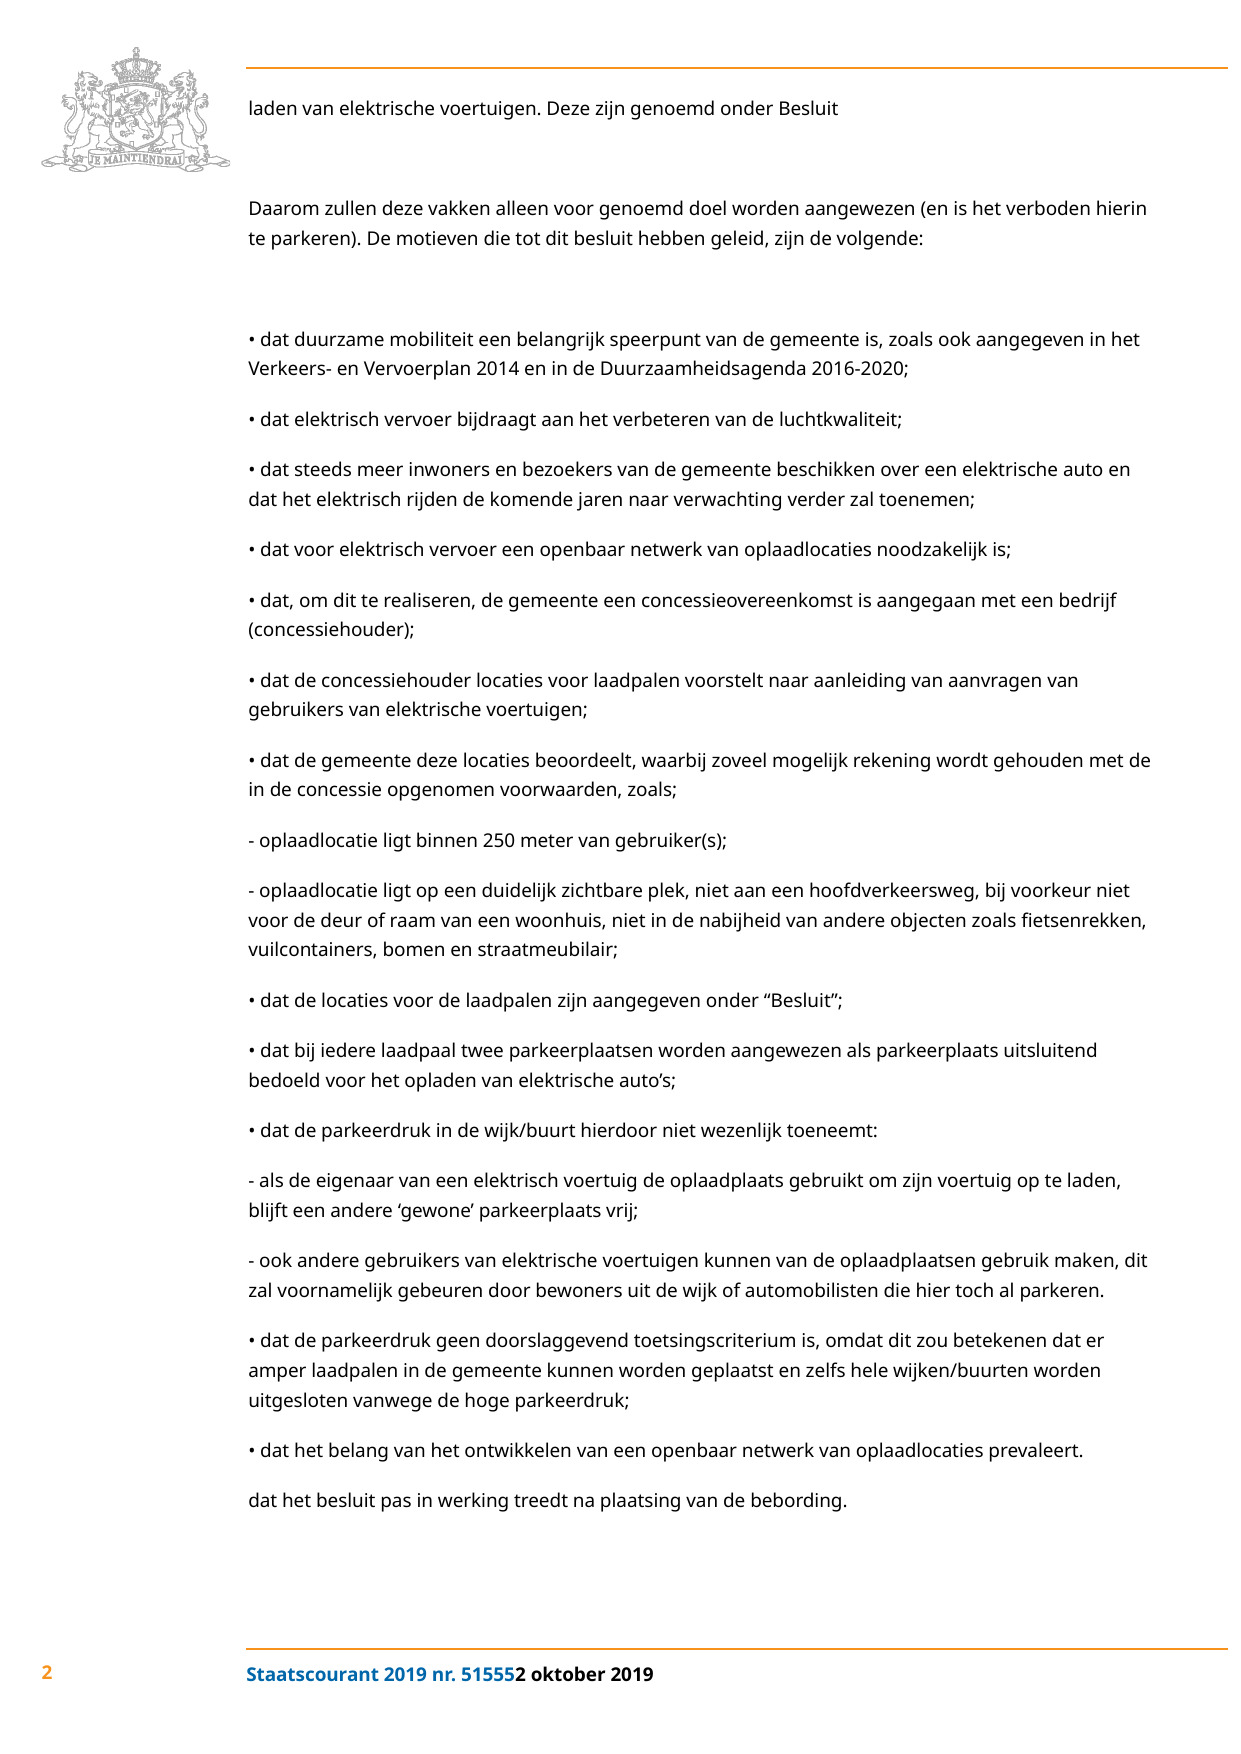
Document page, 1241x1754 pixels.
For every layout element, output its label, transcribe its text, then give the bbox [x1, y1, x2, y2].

text laden van elektrische voertuigen. Deze zijn genoemd onder Besluit [248, 95, 1152, 121]
text • dat bij iedere laadpaal twee parkeerplaatsen worden aangewezen als parkeerplaats uitsluitend bedoeld voor het opladen van elektrische auto’s; [248, 1037, 1152, 1093]
text - ook andere gebruikers van elektrische voertuigen kunnen van de oplaadplaatsen gebruik maken, dit zal voornamelijk gebeuren door bewoners uit de wijk of automobilisten die hier toch al parkeren. [248, 1248, 1152, 1303]
text - als de eigenaar van een elektrisch voertuig de oplaadplaats gebruikt om zijn voertuig op te laden, blijft een andere ‘gewone’ parkeerplaats vrij; [248, 1168, 1152, 1223]
text • dat, om dit te realiseren, de gemeente een concessieovereenkomst is aangegaan met een bedrijf (concessiehouder); [248, 587, 1152, 642]
text • dat voor elektrisch vervoer een openbaar netwerk van oplaadlocaties noodzakelijk is; [248, 536, 1152, 562]
text • dat de concessiehouder locaties voor laadpalen voorstelt naar aanleiding van aanvragen van gebruikers van elektrische voertuigen; [248, 667, 1152, 722]
text • dat duurzame mobiliteit een belangrijk speerpunt van de gemeente is, zoals ook aangegeven in het Verkeers- en Vervoerplan 2014 en in de Duurzaamheidsagenda 2016-2020; [248, 326, 1152, 381]
text Daarom zullen deze vakken alleen voor genoemd doel worden aangewezen (en is het verboden hierin te parkeren). De motieven die tot dit besluit hebben geleid, zijn de volgende: [248, 196, 1152, 251]
text • dat het belang van het ontwikkelen van een openbaar netwerk van oplaadlocaties prevaleert. [248, 1437, 1152, 1463]
text • dat de parkeerdruk in de wijk/buurt hierdoor niet wezenlijk toeneemt: [248, 1117, 1152, 1143]
text • dat steeds meer inwoners en bezoekers van de gemeente beschikken over een elektrische auto en dat het elektrisch rijden de komende jaren naar verwachting verder zal toenemen; [248, 456, 1152, 512]
picture [41, 47, 231, 172]
text • dat elektrisch vervoer bijdraagt aan het verbeteren van de luchtkwaliteit; [248, 406, 1152, 432]
text • dat de parkeerdruk geen doorslaggevend toetsingscriterium is, omdat dit zou betekenen dat er amper laadpalen in de gemeente kunnen worden geplaatst en zelfs hele wijken/buurten worden uitgesloten vanwege de hoge parkeerdruk; [248, 1328, 1152, 1413]
text • dat de locaties voor de laadpalen zijn aangegeven onder “Besluit”; [248, 987, 1152, 1013]
text • dat de gemeente deze locaties beoordeelt, waarbij zoveel mogelijk rekening wordt gehouden met de in de concessie opgenomen voorwaarden, zoals; [248, 747, 1152, 802]
text dat het besluit pas in werking treedt na plaatsing van de bebording. [248, 1488, 1152, 1513]
text - oplaadlocatie ligt op een duidelijk zichtbare plek, niet aan een hoofdverkeersweg, bij voorkeur niet voor de deur of raam van een woonhuis, niet in de nabijheid van andere objecten zoals fietsenrekken, vuilcontainers, bomen en straatmeubilair; [248, 877, 1152, 962]
text - oplaadlocatie ligt binnen 250 meter van gebruiker(s); [248, 827, 1152, 853]
